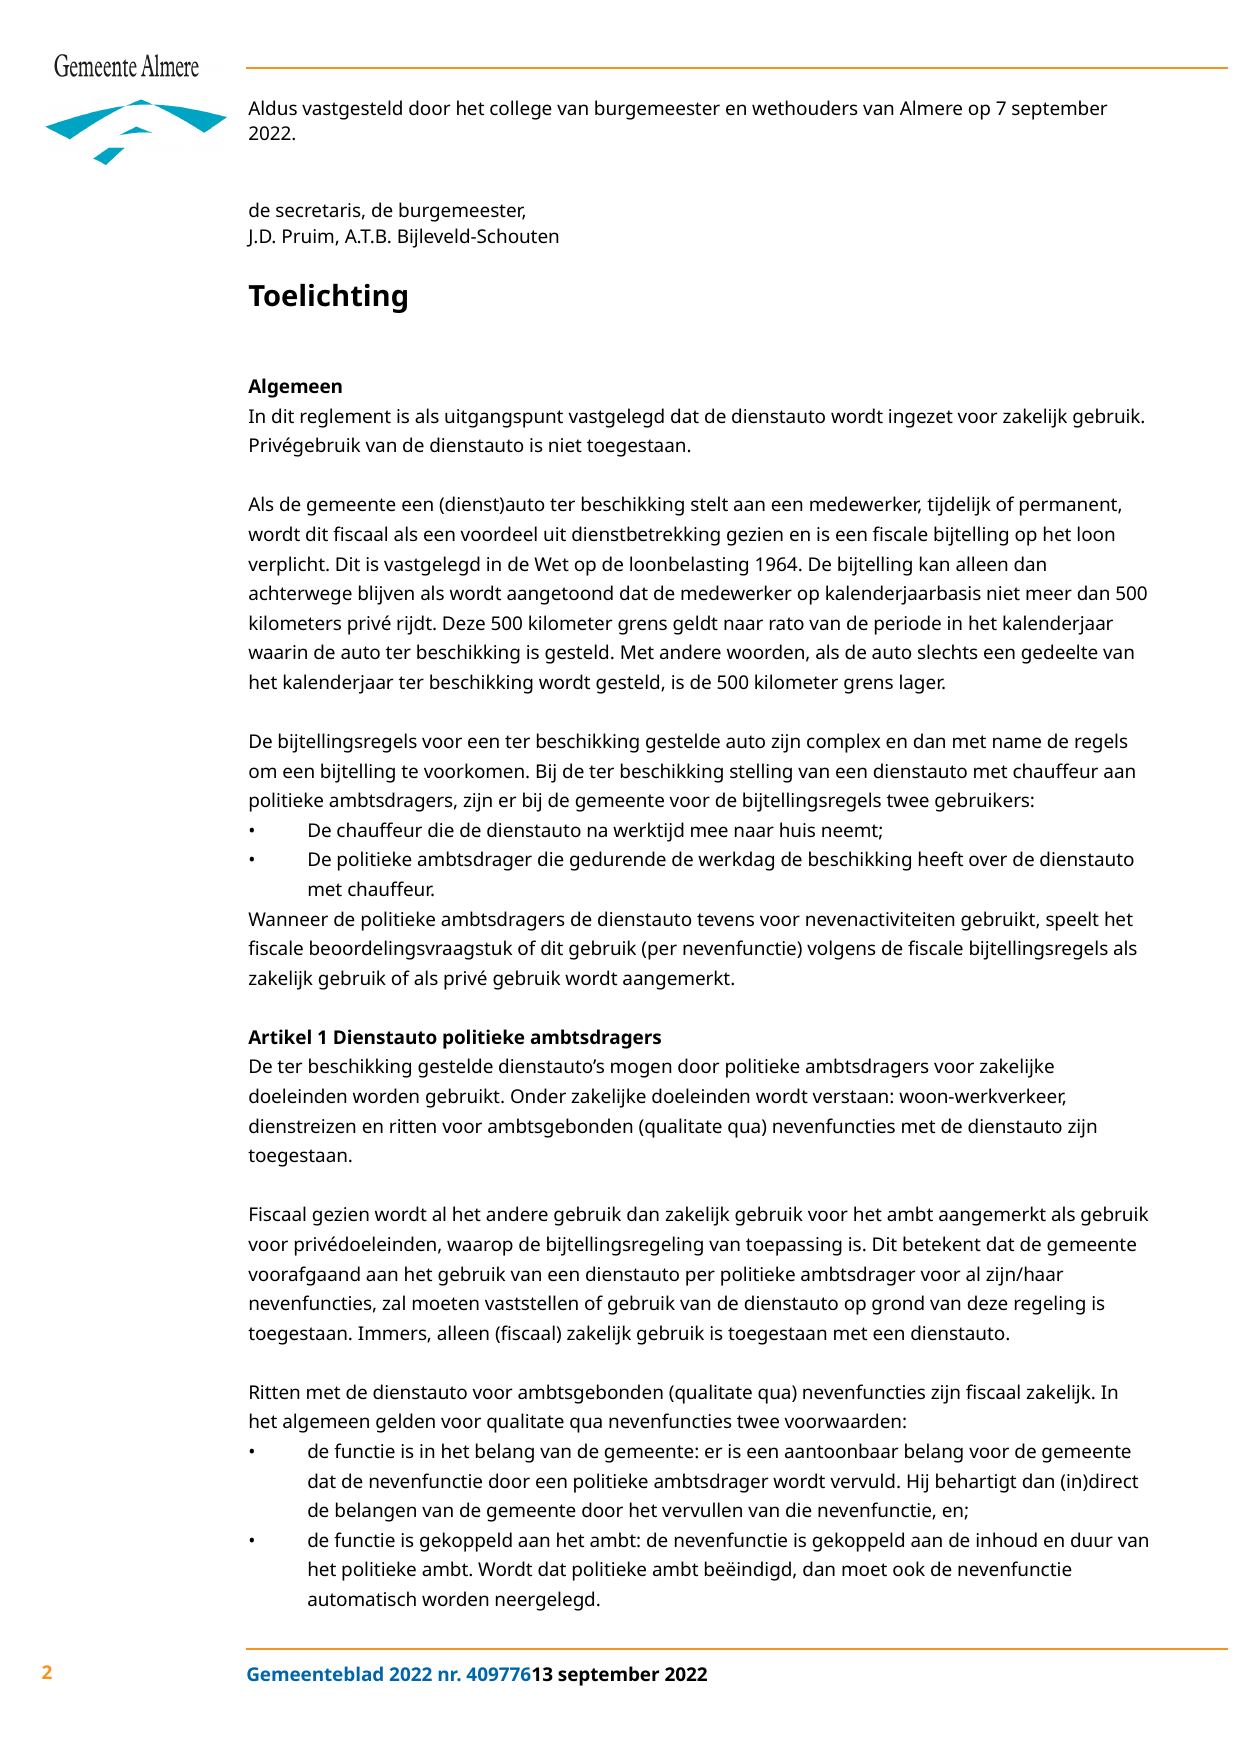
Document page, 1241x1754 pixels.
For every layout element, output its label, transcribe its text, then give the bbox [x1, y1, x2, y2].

text Algemeen [248, 373, 1152, 399]
text Fiscaal gezien wordt al het andere gebruik dan zakelijk gebruik voor het ambt aangemerkt als gebruik voor privédoeleinden, waarop de bijtellingsregeling van toepassing is. Dit betekent dat de gemeente voorafgaand aan het gebruik van een dienstauto per politieke ambtsdrager voor al zijn/haar nevenfuncties, zal moeten vaststellen of gebruik van de dienstauto op grond van deze regeling is toegestaan. Immers, alleen (fiscaal) zakelijk gebruik is toegestaan met een dienstauto. [248, 1202, 1152, 1346]
text In dit reglement is als uitgangspunt vastgelegd dat de dienstauto wordt ingezet voor zakelijk gebruik. Privégebruik van de dienstauto is niet toegestaan. [248, 403, 1152, 458]
text Als de gemeente een (dienst)auto ter beschikking stelt aan een medewerker, tijdelijk of permanent, wordt dit fiscaal als een voordeel uit dienstbetrekking gezien en is een fiscale bijtelling op het loon verplicht. Dit is vastgelegd in de Wet op de loonbelasting 1964. De bijtelling kan alleen dan achterwege blijven als wordt aangetoond dat de medewerker op kalenderjaarbasis niet meer dan 500 kilometers privé rijdt. Deze 500 kilometer grens geldt naar rato van de periode in het kalenderjaar waarin de auto ter beschikking is gesteld. Met andere woorden, als de auto slechts een gedeelte van het kalenderjaar ter beschikking wordt gesteld, is de 500 kilometer grens lager. [248, 492, 1152, 695]
text Artikel 1 Dienstauto politieke ambtsdragers [248, 1024, 1152, 1050]
list de functie is in het belang van de gemeente: er is een aantoonbaar belang voor de gemeente dat de nevenfunctie door een politieke ambtsdrager wordt vervuld. Hij behartigt dan (in)direct de belangen van de gemeente door het vervullen van die nevenfunctie, en; [248, 1438, 1152, 1523]
text Toelichting [248, 275, 1152, 314]
text de secretaris, de burgemeester, [248, 198, 1152, 223]
list De chauffeur die de dienstauto na werktijd mee naar huis neemt; [248, 817, 1152, 843]
list De politieke ambtsdrager die gedurende de werkdag de beschikking heeft over de dienstauto met chauffeur. [248, 847, 1152, 902]
text Ritten met de dienstauto voor ambtsgebonden (qualitate qua) nevenfuncties zijn fiscaal zakelijk. In het algemeen gelden voor qualitate qua nevenfuncties twee voorwaarden: [248, 1379, 1152, 1434]
text J.D. Pruim, A.T.B. Bijleveld-Schouten [248, 223, 1152, 249]
list de functie is gekoppeld aan het ambt: de nevenfunctie is gekoppeld aan de inhoud en duur van het politieke ambt. Wordt dat politieke ambt beëindigd, dan moet ook de nevenfunctie automatisch worden neergelegd. [248, 1527, 1152, 1612]
picture [41, 47, 231, 172]
text De bijtellingsregels voor een ter beschikking gestelde auto zijn complex en dan met name de regels om een bijtelling te voorkomen. Bij de ter beschikking stelling van een dienstauto met chauffeur aan politieke ambtsdragers, zijn er bij de gemeente voor de bijtellingsregels twee gebruikers: [248, 728, 1152, 813]
text Wanneer de politieke ambtsdragers de dienstauto tevens voor nevenactiviteiten gebruikt, speelt het fiscale beoordelingsvraagstuk of dit gebruik (per nevenfunctie) volgens de fiscale bijtellingsregels als zakelijk gebruik of als privé gebruik wordt aangemerkt. [248, 906, 1152, 991]
text De ter beschikking gestelde dienstauto’s mogen door politieke ambtsdragers voor zakelijke doeleinden worden gebruikt. Onder zakelijke doeleinden wordt verstaan: woon-werkverkeer, dienstreizen en ritten voor ambtsgebonden (qualitate qua) nevenfuncties met de dienstauto zijn toegestaan. [248, 1054, 1152, 1168]
text Aldus vastgesteld door het college van burgemeester en wethouders van Almere op 7 september 2022. [248, 95, 1152, 146]
